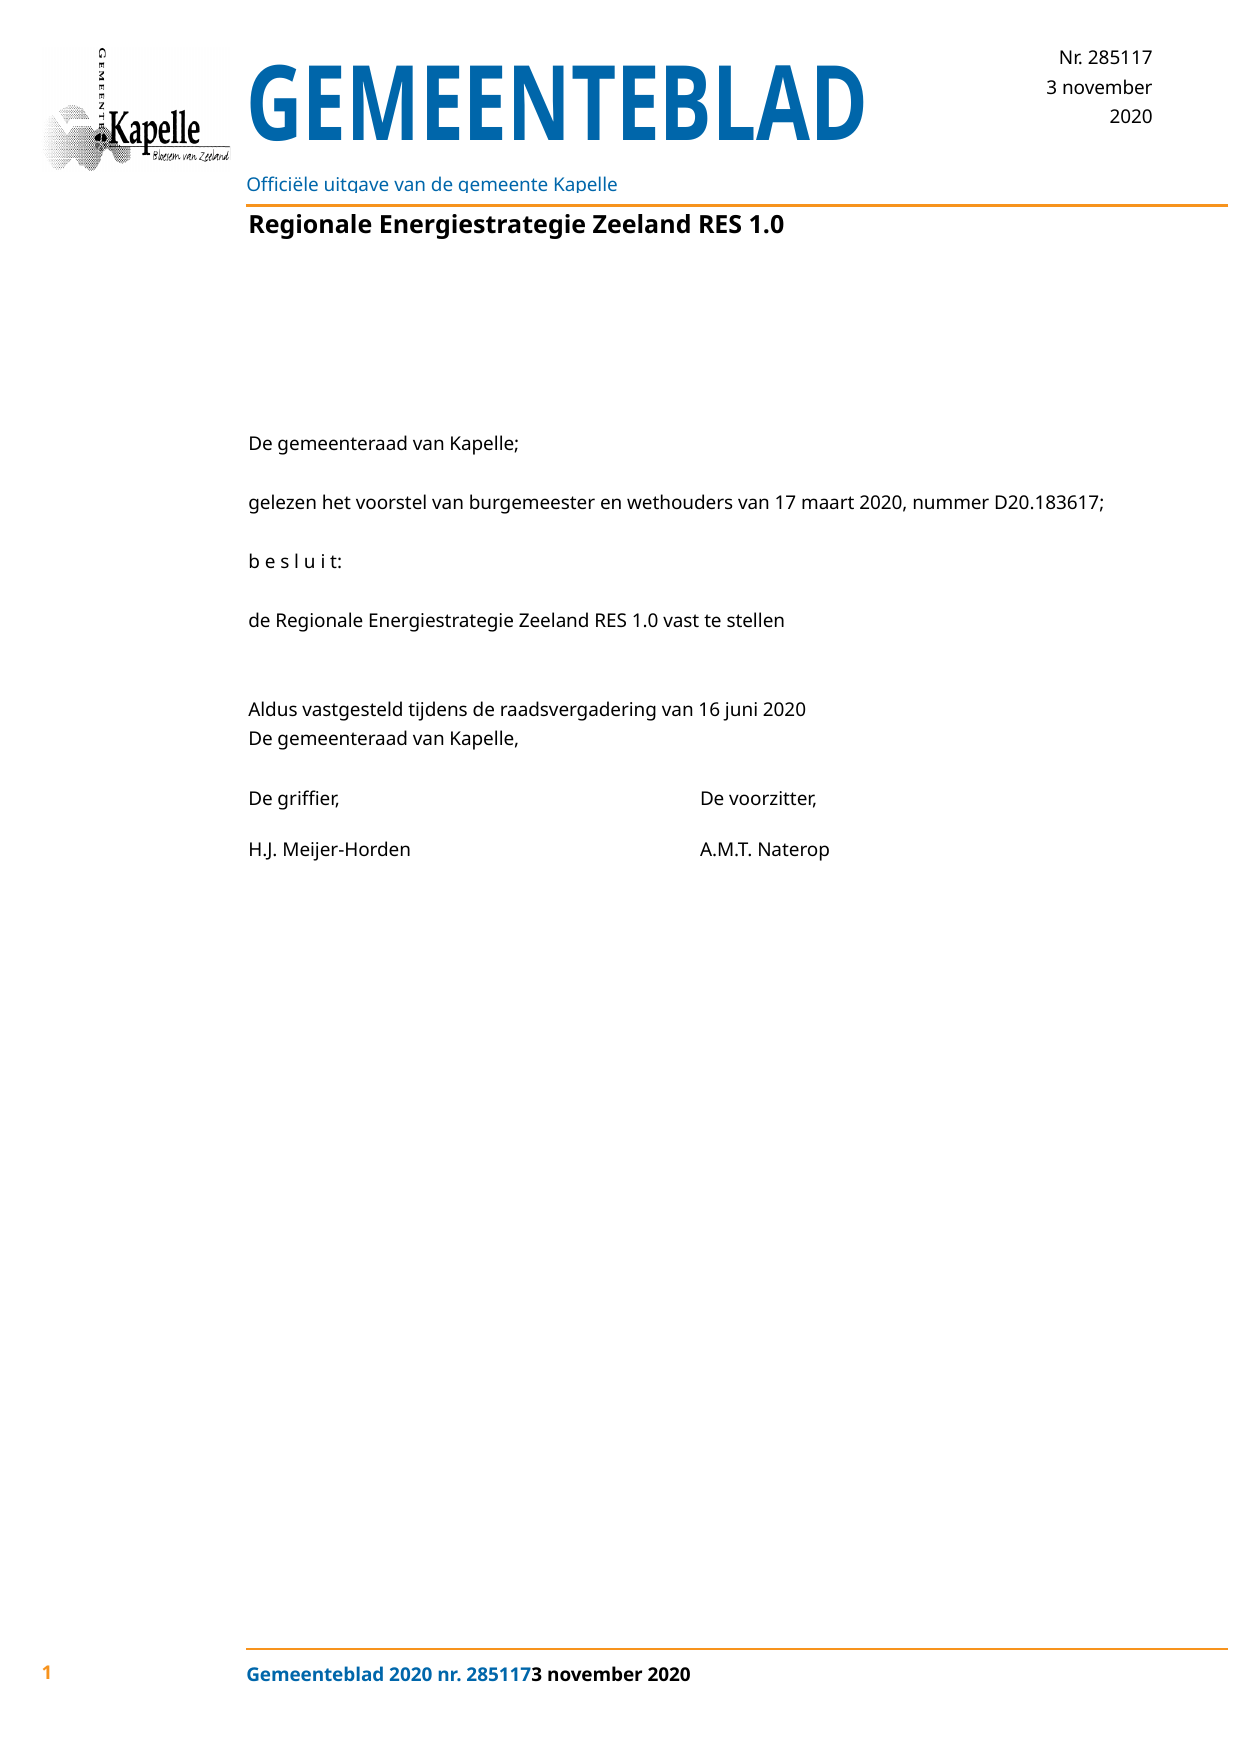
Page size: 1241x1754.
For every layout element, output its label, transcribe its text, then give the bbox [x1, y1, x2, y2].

table_cell [700, 375, 1152, 401]
text De gemeenteraad van Kapelle; [248, 430, 1152, 455]
table_header De voorzitter, [700, 785, 1152, 811]
table_header De griffier, [248, 785, 700, 811]
table_header [248, 349, 700, 375]
text De gemeenteraad van Kapelle, [248, 726, 1152, 751]
table_cell H.J. Meijer-Horden [248, 836, 700, 862]
table_cell [248, 375, 700, 401]
table_cell [700, 811, 1152, 836]
table_header [700, 349, 1152, 375]
table_cell [700, 401, 1152, 426]
text b e s l u i t: [248, 548, 1152, 574]
table_cell [248, 811, 700, 836]
text gelezen het voorstel van burgemeester en wethouders van 17 maart 2020‎, nummer D20.183617; [248, 489, 1152, 514]
text ‎ [248, 666, 1152, 692]
text Aldus vastgesteld tijdens de raadsvergadering van ‎16 juni 2020 [248, 696, 1152, 722]
table_cell [248, 401, 700, 426]
text de Regionale Energiestrategie Zeeland RES 1.0 vast te stellen [248, 607, 1152, 633]
table_cell A.M.T. Naterop [700, 836, 1152, 862]
picture [41, 47, 231, 172]
text Regionale Energiestrategie Zeeland RES 1.0 [248, 207, 1152, 241]
